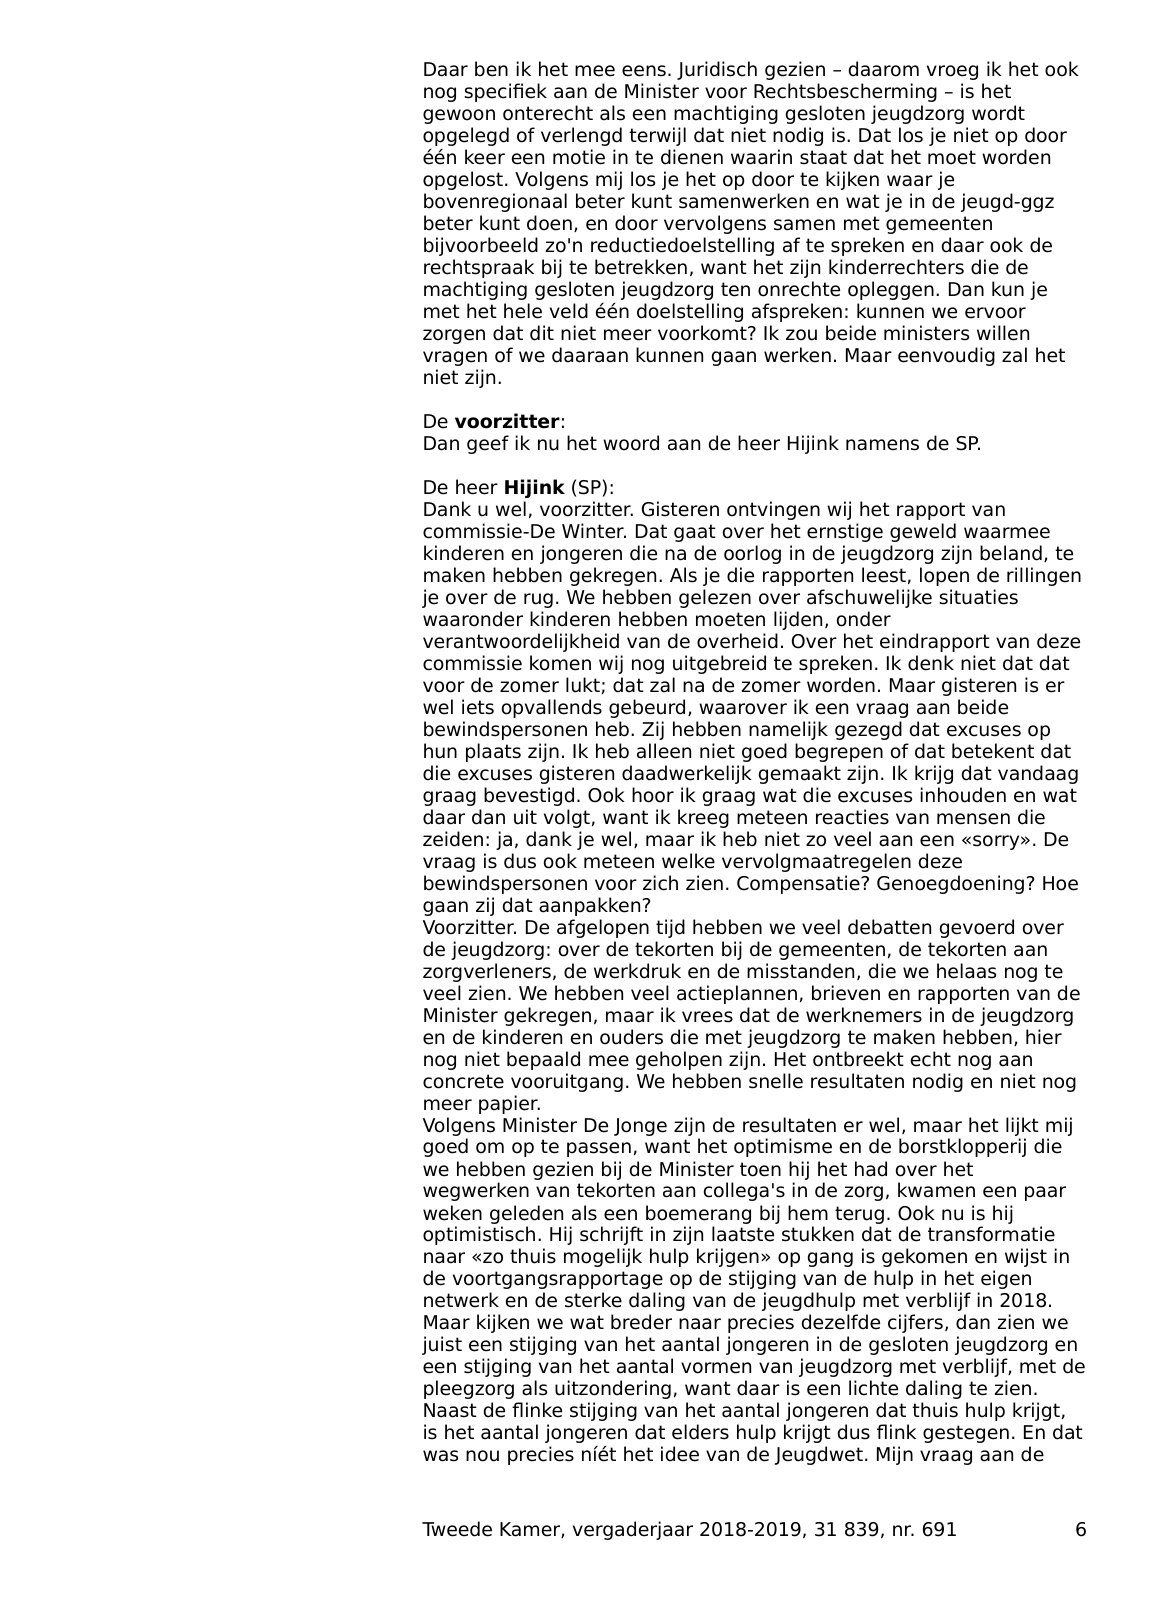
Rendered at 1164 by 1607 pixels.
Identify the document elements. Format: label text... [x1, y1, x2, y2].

text Dan geef ik nu het woord aan de heer Hijink namens de SP. [422, 433, 1087, 455]
text Daar ben ik het mee eens. Juridisch gezien – daarom vroeg ik het ook nog specifiek aan de Minister voor Rechtsbescherming – is het gewoon onterecht als een machtiging gesloten jeugdzorg wordt opgelegd of verlengd terwijl dat niet nodig is. Dat los je niet op door één keer een motie in te dienen waarin staat dat het moet worden opgelost. Volgens mij los je het op door te kijken waar je bovenregionaal beter kunt samenwerken en wat je in de jeugd-ggz beter kunt doen, en door vervolgens samen met gemeenten bijvoorbeeld zo'n reductiedoelstelling af te spreken en daar ook de rechtspraak bij te betrekken, want het zijn kinderrechters die de machtiging gesloten jeugdzorg ten onrechte opleggen. Dan kun je met het hele veld één doelstelling afspreken: kunnen we ervoor zorgen dat dit niet meer voorkomt? Ik zou beide ministers willen vragen of we daaraan kunnen gaan werken. Maar eenvoudig zal het niet zijn. [422, 59, 1087, 389]
text De voorzitter: [422, 411, 1087, 433]
text Volgens Minister De Jonge zijn de resultaten er wel, maar het lijkt mij goed om op te passen, want het optimisme en de borstklopperij die we hebben gezien bij de Minister toen hij het had over het wegwerken van tekorten aan collega's in de zorg, kwamen een paar weken geleden als een boemerang bij hem terug. Ook nu is hij optimistisch. Hij schrijft in zijn laatste stukken dat de transformatie naar «zo thuis mogelijk hulp krijgen» op gang is gekomen en wijst in de voortgangsrapportage op de stijging van de hulp in het eigen netwerk en de sterke daling van de jeugdhulp met verblijf in 2018. Maar kijken we wat breder naar precies dezelfde cijfers, dan zien we juist een stijging van het aantal jongeren in de gesloten jeugdzorg en een stijging van het aantal vormen van jeugdzorg met verblijf, met de pleegzorg als uitzondering, want daar is een lichte daling te zien. Naast de flinke stijging van het aantal jongeren dat thuis hulp krijgt, is het aantal jongeren dat elders hulp krijgt dus flink gestegen. En dat was nou precies níét het idee van de Jeugdwet. Mijn vraag aan de [422, 1114, 1087, 1466]
text Voorzitter. De afgelopen tijd hebben we veel debatten gevoerd over de jeugdzorg: over de tekorten bij de gemeenten, de tekorten aan zorgverleners, de werkdruk en de misstanden, die we helaas nog te veel zien. We hebben veel actieplannen, brieven en rapporten van de Minister gekregen, maar ik vrees dat de werknemers in de jeugdzorg en de kinderen en ouders die met jeugdzorg te maken hebben, hier nog niet bepaald mee geholpen zijn. Het ontbreekt echt nog aan concrete vooruitgang. We hebben snelle resultaten nodig en niet nog meer papier. [422, 917, 1087, 1114]
text Dank u wel, voorzitter. Gisteren ontvingen wij het rapport van commissie-De Winter. Dat gaat over het ernstige geweld waarmee kinderen en jongeren die na de oorlog in de jeugdzorg zijn beland, te maken hebben gekregen. Als je die rapporten leest, lopen de rillingen je over de rug. We hebben gelezen over afschuwelijke situaties waaronder kinderen hebben moeten lijden, onder verantwoordelijkheid van de overheid. Over het eindrapport van deze commissie komen wij nog uitgebreid te spreken. Ik denk niet dat dat voor de zomer lukt; dat zal na de zomer worden. Maar gisteren is er wel iets opvallends gebeurd, waarover ik een vraag aan beide bewindspersonen heb. Zij hebben namelijk gezegd dat excuses op hun plaats zijn. Ik heb alleen niet goed begrepen of dat betekent dat die excuses gisteren daadwerkelijk gemaakt zijn. Ik krijg dat vandaag graag bevestigd. Ook hoor ik graag wat die excuses inhouden en wat daar dan uit volgt, want ik kreeg meteen reacties van mensen die zeiden: ja, dank je wel, maar ik heb niet zo veel aan een «sorry». De vraag is dus ook meteen welke vervolgmaatregelen deze bewindspersonen voor zich zien. Compensatie? Genoegdoening? Hoe gaan zij dat aanpakken? [422, 499, 1087, 917]
text De heer Hijink (SP): [422, 477, 1087, 499]
